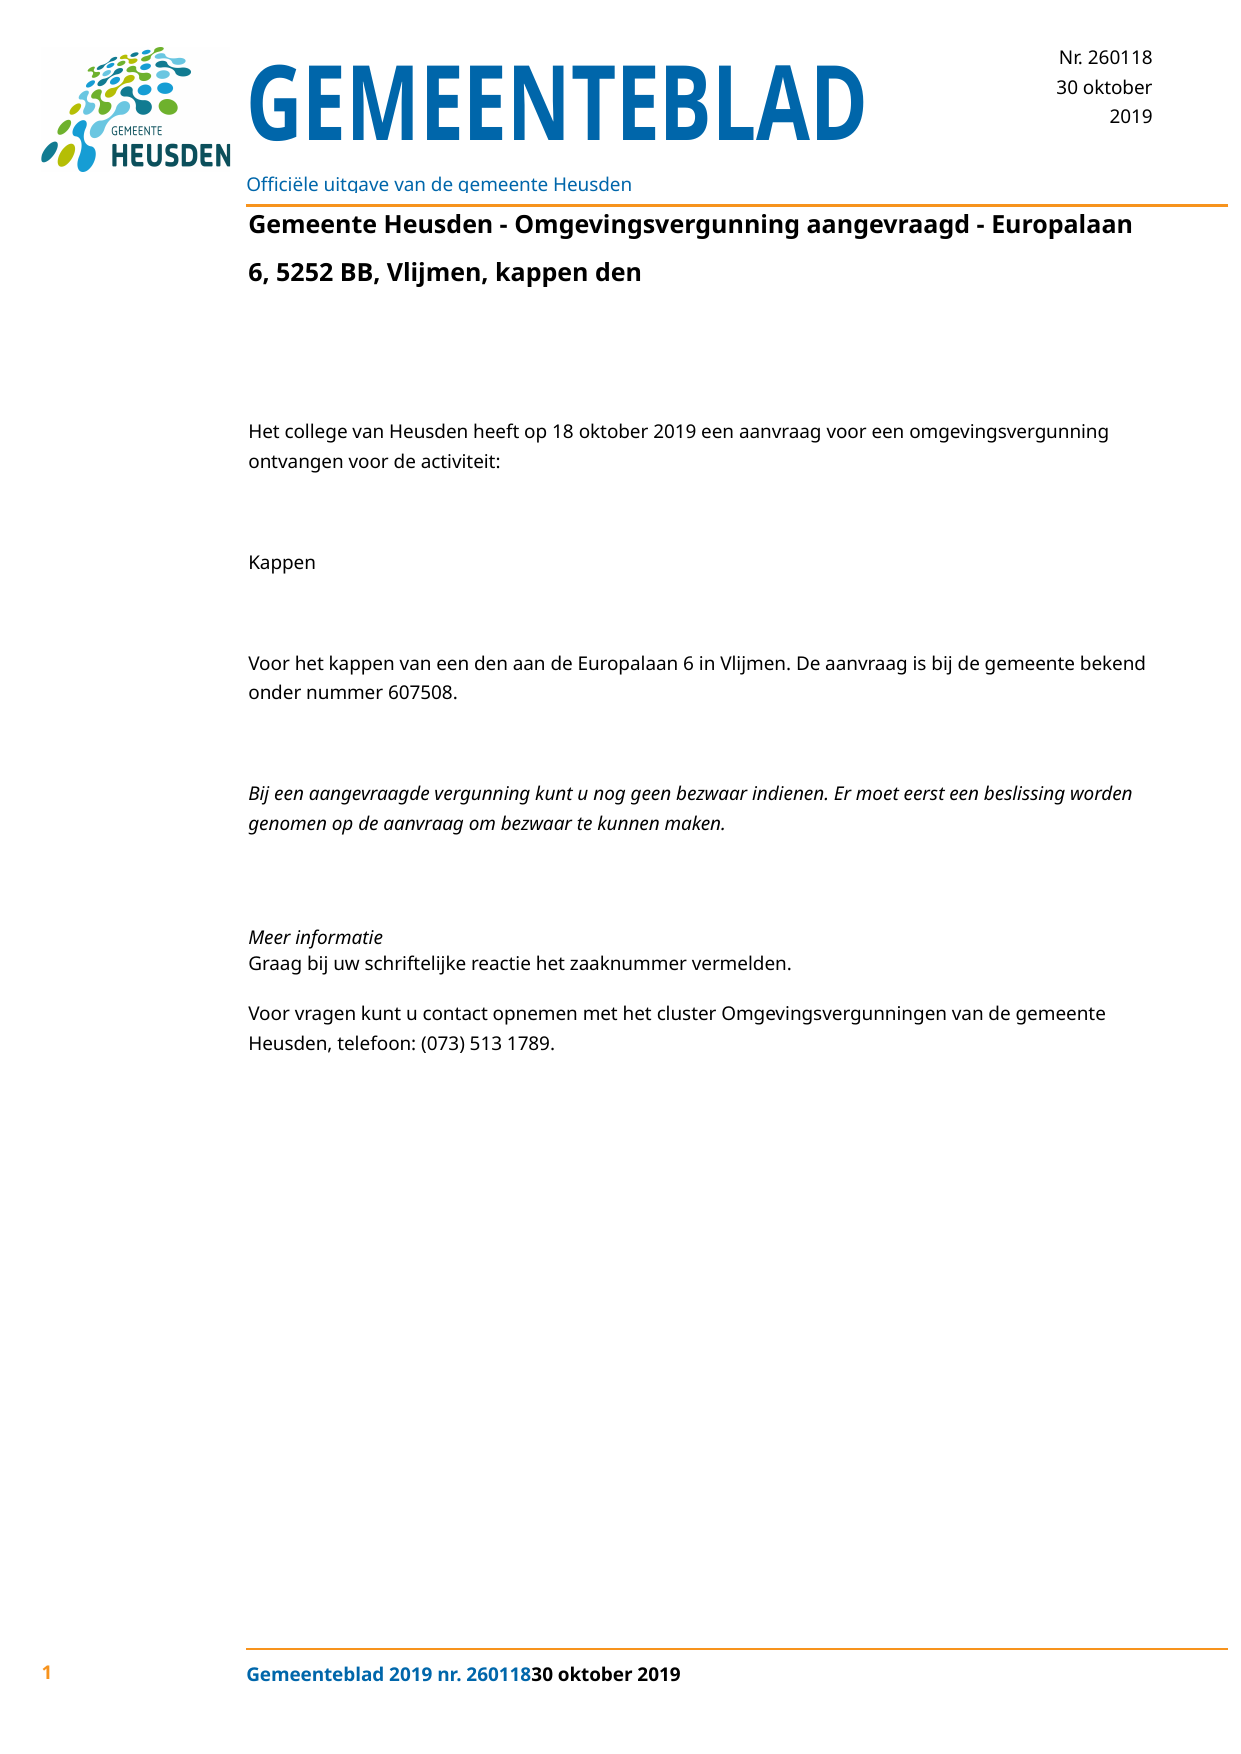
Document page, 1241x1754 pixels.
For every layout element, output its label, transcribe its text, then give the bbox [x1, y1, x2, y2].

text Het college van Heusden heeft op 18 oktober 2019 een aanvraag voor een omgevingsvergunning ontvangen voor de activiteit: [248, 419, 1152, 474]
text Meer informatie [248, 924, 1152, 950]
text Graag bij uw schriftelijke reactie het zaaknummer vermelden. [248, 950, 1152, 976]
text Voor het kappen van een den aan de Europalaan 6 in Vlijmen. De aanvraag is bij de gemeente bekend onder nummer 607508. [248, 650, 1152, 705]
text Voor vragen kunt u contact opnemen met het cluster Omgevingsvergunningen van de gemeente Heusden, telefoon: (073) 513 1789. [248, 1001, 1152, 1056]
text Bij een aangevraagde vergunning kunt u nog geen bezwaar indienen. Er moet eerst een beslissing worden genomen op de aanvraag om bezwaar te kunnen maken. [248, 780, 1152, 836]
picture [41, 47, 231, 172]
text Kappen [248, 549, 1152, 575]
text Gemeente Heusden - Omgevingsvergunning aangevraagd - Europalaan 6, 5252 BB, Vlijmen, kappen den [248, 207, 1152, 288]
